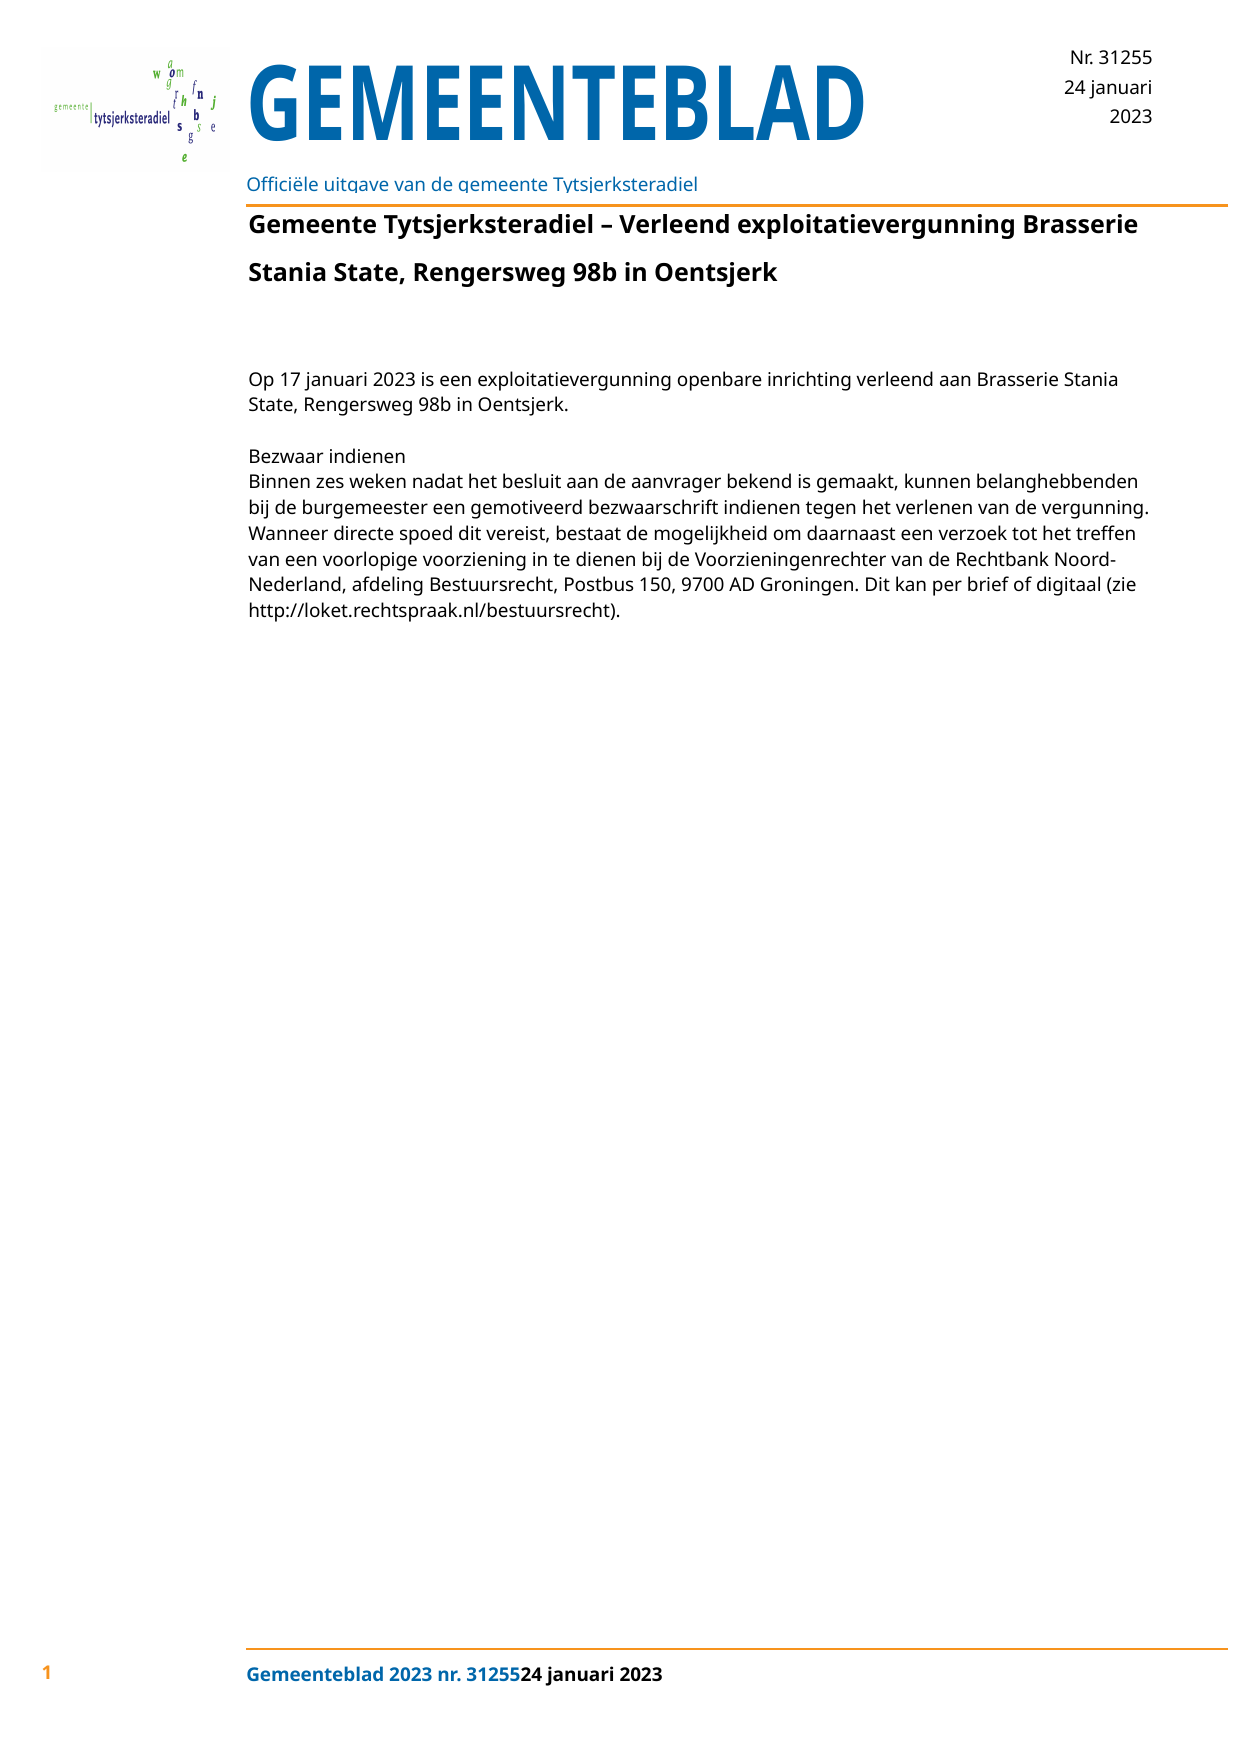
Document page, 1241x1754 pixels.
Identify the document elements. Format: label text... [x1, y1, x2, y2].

text Op 17 januari 2023 is een exploitatievergunning openbare inrichting verleend aan Brasserie Stania State, Rengersweg 98b in Oentsjerk. [248, 366, 1152, 417]
text Bezwaar indienen [248, 443, 1152, 469]
text Binnen zes weken nadat het besluit aan de aanvrager bekend is gemaakt, kunnen belanghebbenden bij de burgemeester een gemotiveerd bezwaarschrift indienen tegen het verlenen van de vergunning. Wanneer directe spoed dit vereist, bestaat de mogelijkheid om daarnaast een verzoek tot het treffen van een voorlopige voorziening in te dienen bij de Voorzieningenrechter van de Rechtbank Noord-Nederland, afdeling Bestuursrecht, Postbus 150, 9700 AD Groningen. Dit kan per brief of digitaal (zie http://loket.rechtspraak.nl/bestuursrecht). [248, 469, 1152, 623]
text Gemeente Tytsjerksteradiel – Verleend exploitatievergunning Brasserie Stania State, Rengersweg 98b in Oentsjerk [248, 207, 1152, 288]
picture [41, 47, 231, 172]
